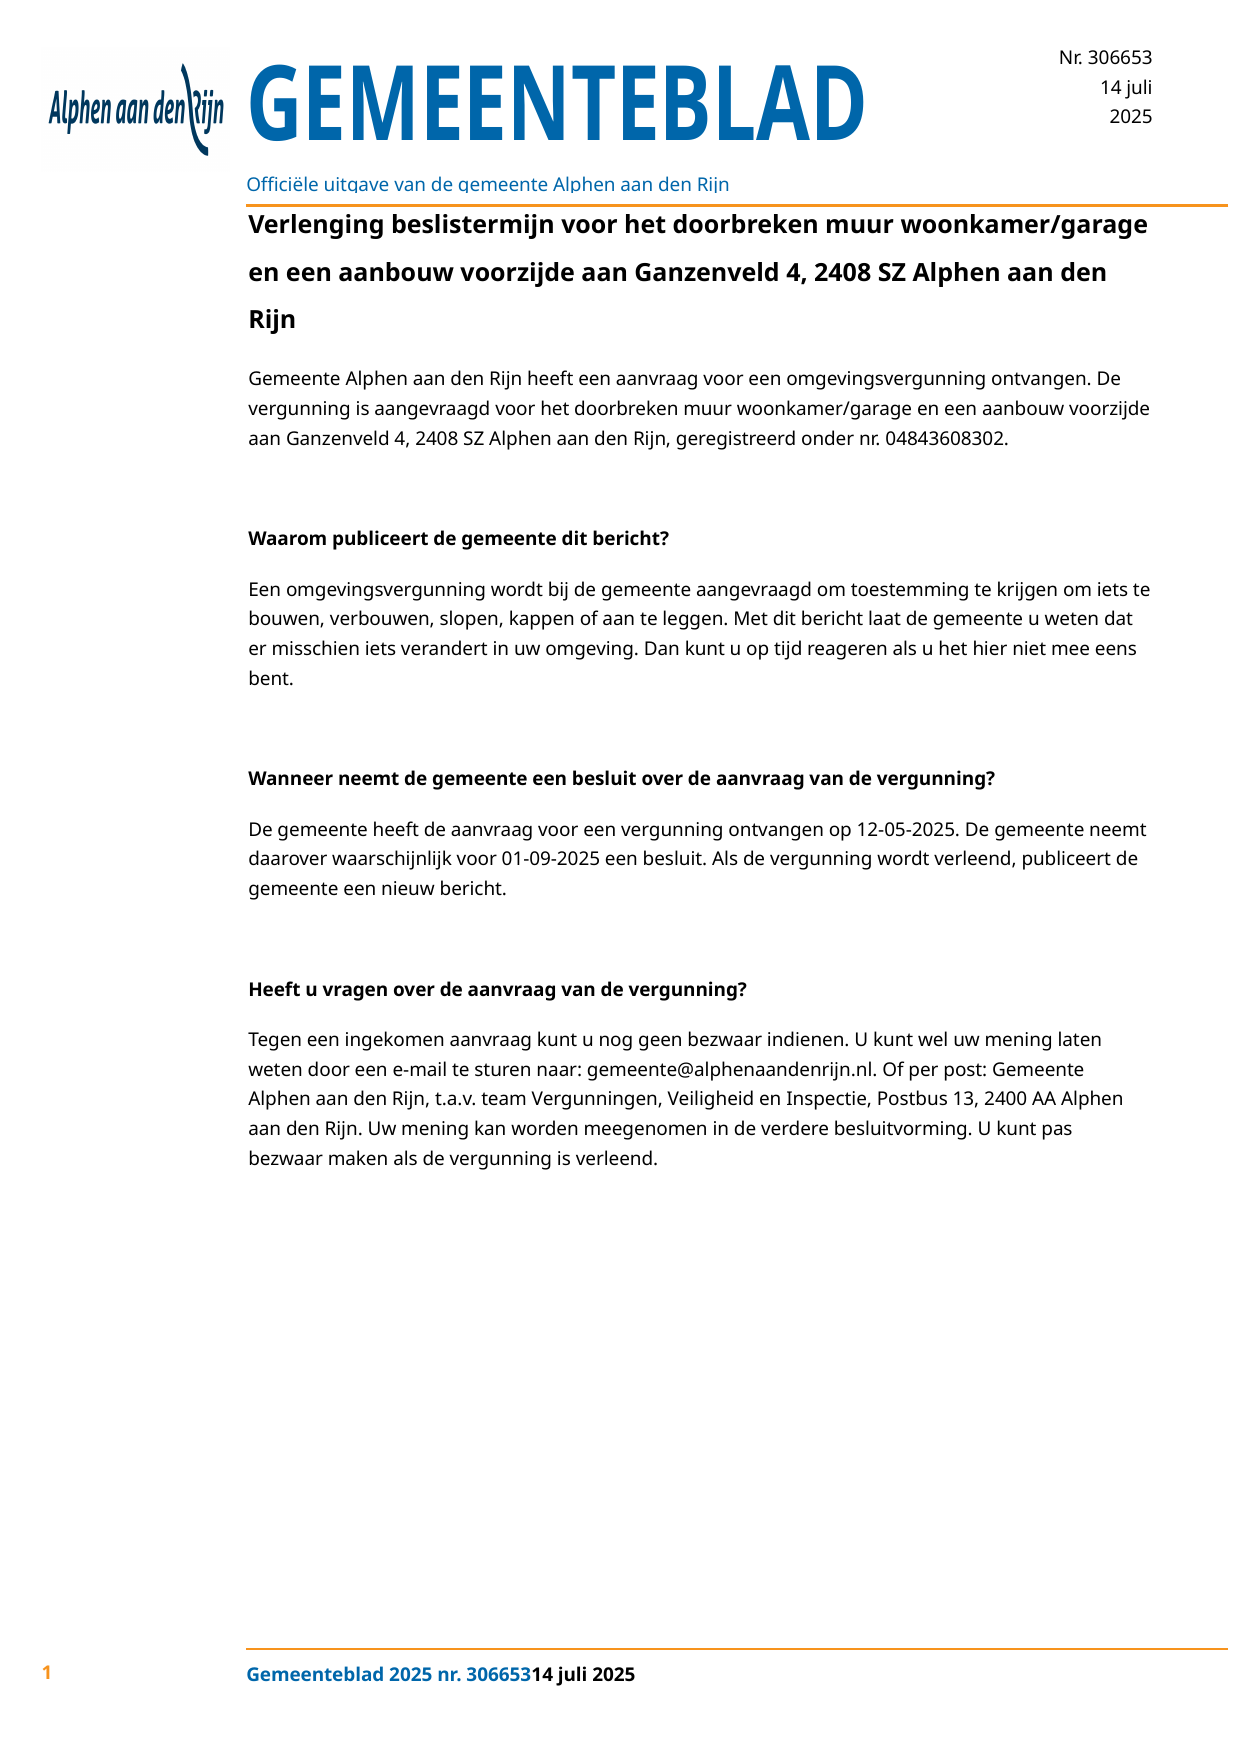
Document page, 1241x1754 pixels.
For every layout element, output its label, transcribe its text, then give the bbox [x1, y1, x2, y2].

text Een omgevingsvergunning wordt bij de gemeente aangevraagd om toestemming te krijgen om iets te bouwen, verbouwen, slopen, kappen of aan te leggen. Met dit bericht laat de gemeente u weten dat er misschien iets verandert in uw omgeving. Dan kunt u op tijd reageren als u het hier niet mee eens bent. [248, 576, 1152, 690]
text Tegen een ingekomen aanvraag kunt u nog geen bezwaar indienen. U kunt wel uw mening laten weten door een e-mail te sturen naar: gemeente@alphenaandenrijn.nl. Of per post: Gemeente Alphen aan den Rijn, t.a.v. team Vergunningen, Veiligheid en Inspectie, Postbus 13, 2400 AA Alphen aan den Rijn. Uw mening kan worden meegenomen in de verdere besluitvorming. U kunt pas bezwaar maken als de vergunning is verleend. [248, 1026, 1152, 1170]
text De gemeente heeft de aanvraag voor een vergunning ontvangen op 12-05-2025. De gemeente neemt daarover waarschijnlijk voor 01-09-2025 een besluit. Als de vergunning wordt verleend, publiceert de gemeente een nieuw bericht. [248, 816, 1152, 901]
text Wanneer neemt de gemeente een besluit over de aanvraag van de vergunning? [248, 766, 1152, 791]
picture [41, 47, 231, 172]
text Waarom publiceert de gemeente dit bericht? [248, 526, 1152, 551]
text Heeft u vragen over de aanvraag van de vergunning? [248, 976, 1152, 1002]
text Gemeente Alphen aan den Rijn heeft een aanvraag voor een omgevingsvergunning ontvangen. De vergunning is aangevraagd voor het doorbreken muur woonkamer/garage en een aanbouw voorzijde aan Ganzenveld 4, 2408 SZ Alphen aan den Rijn, geregistreerd onder nr. 04843608302. [248, 366, 1152, 450]
text Verlenging beslistermijn voor het doorbreken muur woonkamer/garage en een aanbouw voorzijde aan Ganzenveld 4, 2408 SZ Alphen aan den Rijn [248, 207, 1152, 336]
